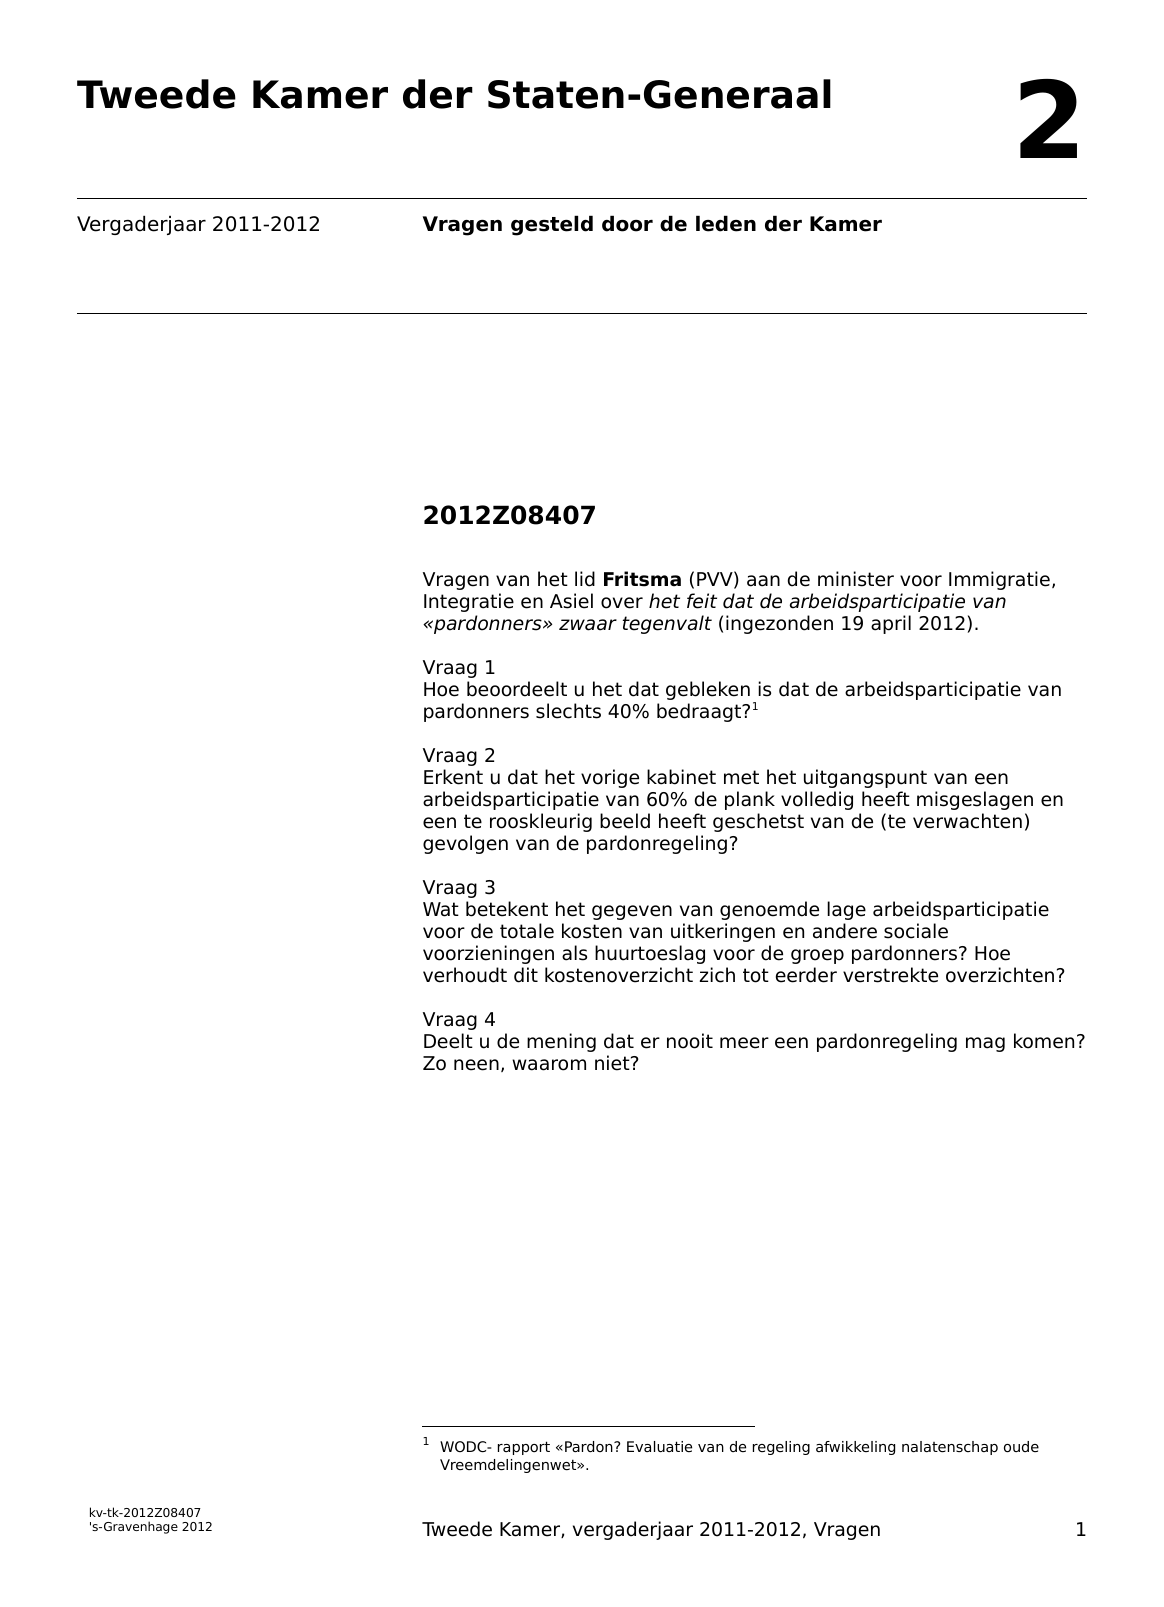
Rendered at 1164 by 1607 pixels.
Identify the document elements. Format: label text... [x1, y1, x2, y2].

text WODC- rapport «Pardon? Evaluatie van de regeling afwikkeling nalatenschap oude Vreemdelingenwet». [422, 1435, 1087, 1474]
table_header Tweede Kamer der Staten-Generaal [77, 59, 886, 198]
table_cell Vragen gesteld door de leden der Kamer [422, 199, 1087, 313]
text Vraag 4 [422, 1009, 1087, 1031]
text 2012Z08407 [422, 501, 1087, 531]
text Vraag 3 [422, 877, 1087, 899]
text Vraag 1 [422, 657, 1087, 679]
text Deelt u de mening dat er nooit meer een pardonregeling mag komen? Zo neen, waarom niet? [422, 1031, 1087, 1075]
table_cell Vergaderjaar 2011-2012 [77, 199, 422, 313]
text Hoe beoordeelt u het dat gebleken is dat de arbeidsparticipatie van pardonners slechts 40% bedraagt? [422, 679, 1087, 723]
text Vraag 2 [422, 745, 1087, 767]
table_header 2 [886, 59, 1087, 198]
text Wat betekent het gegeven van genoemde lage arbeidsparticipatie voor de totale kosten van uitkeringen en andere sociale voorzieningen als huurtoeslag voor de groep pardonners? Hoe verhoudt dit kostenoverzicht zich tot eerder verstrekte overzichten? [422, 899, 1087, 987]
text Erkent u dat het vorige kabinet met het uitgangspunt van een arbeidsparticipatie van 60% de plank volledig heeft misgeslagen en een te rooskleurig beeld heeft geschetst van de (te verwachten) gevolgen van de pardonregeling? [422, 767, 1087, 855]
text 's-Gravenhage 2012 [88, 1520, 323, 1534]
text kv-tk-2012Z08407 [88, 1506, 323, 1520]
text Vragen van het lid Fritsma (PVV) aan de minister voor Immigratie, Integratie en Asiel over het feit dat de arbeidsparticipatie van «pardonners» zwaar tegenvalt (ingezonden 19 april 2012). [422, 569, 1087, 635]
